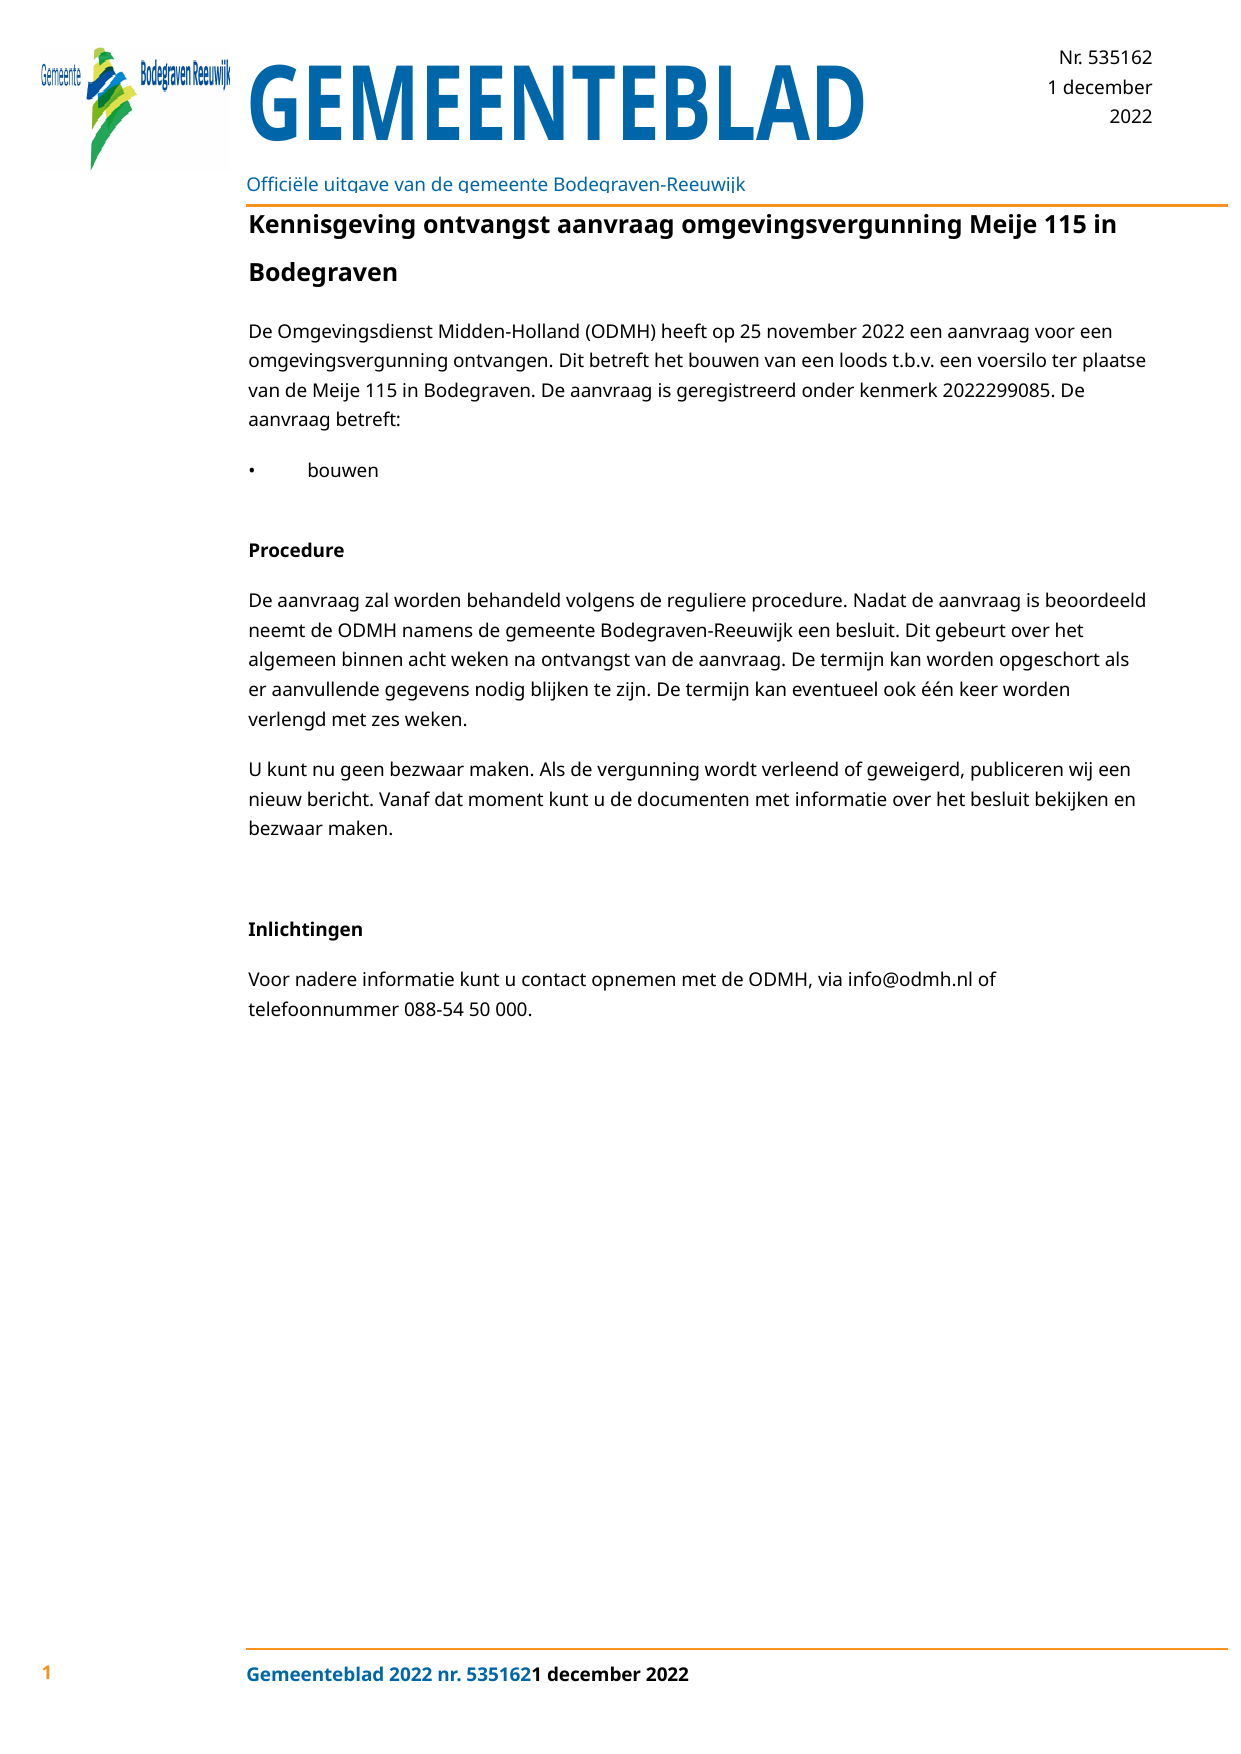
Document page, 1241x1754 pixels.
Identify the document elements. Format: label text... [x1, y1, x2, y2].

text U kunt nu geen bezwaar maken. Als de vergunning wordt verleend of geweigerd, publiceren wij een nieuw bericht. Vanaf dat moment kunt u de documenten met informatie over het besluit bekijken en bezwaar maken. [248, 756, 1152, 841]
text De aanvraag zal worden behandeld volgens de reguliere procedure. Nadat de aanvraag is beoordeeld neemt de ODMH namens de gemeente Bodegraven-Reeuwijk een besluit. Dit gebeurt over het algemeen binnen acht weken na ontvangst van de aanvraag. De termijn kan worden opgeschort als er aanvullende gegevens nodig blijken te zijn. De termijn kan eventueel ook één keer worden verlengd met zes weken. [248, 587, 1152, 732]
list bouwen [248, 457, 1152, 483]
text Kennisgeving ontvangst aanvraag omgevingsvergunning Meije 115 in Bodegraven [248, 207, 1152, 288]
picture [41, 47, 231, 172]
text Voor nadere informatie kunt u contact opnemen met de ODMH, via info@odmh.nl of telefoonnummer 088-54 50 000. [248, 967, 1152, 1022]
text Procedure [248, 537, 1152, 563]
text Inlichtingen [248, 916, 1152, 942]
text De Omgevingsdienst Midden-Holland (ODMH) heeft op 25 november 2022 een aanvraag voor een omgevingsvergunning ontvangen. Dit betreft het bouwen van een loods t.b.v. een voersilo ter plaatse van de Meije 115 in Bodegraven. De aanvraag is geregistreerd onder kenmerk 2022299085. De aanvraag betreft: [248, 318, 1152, 432]
